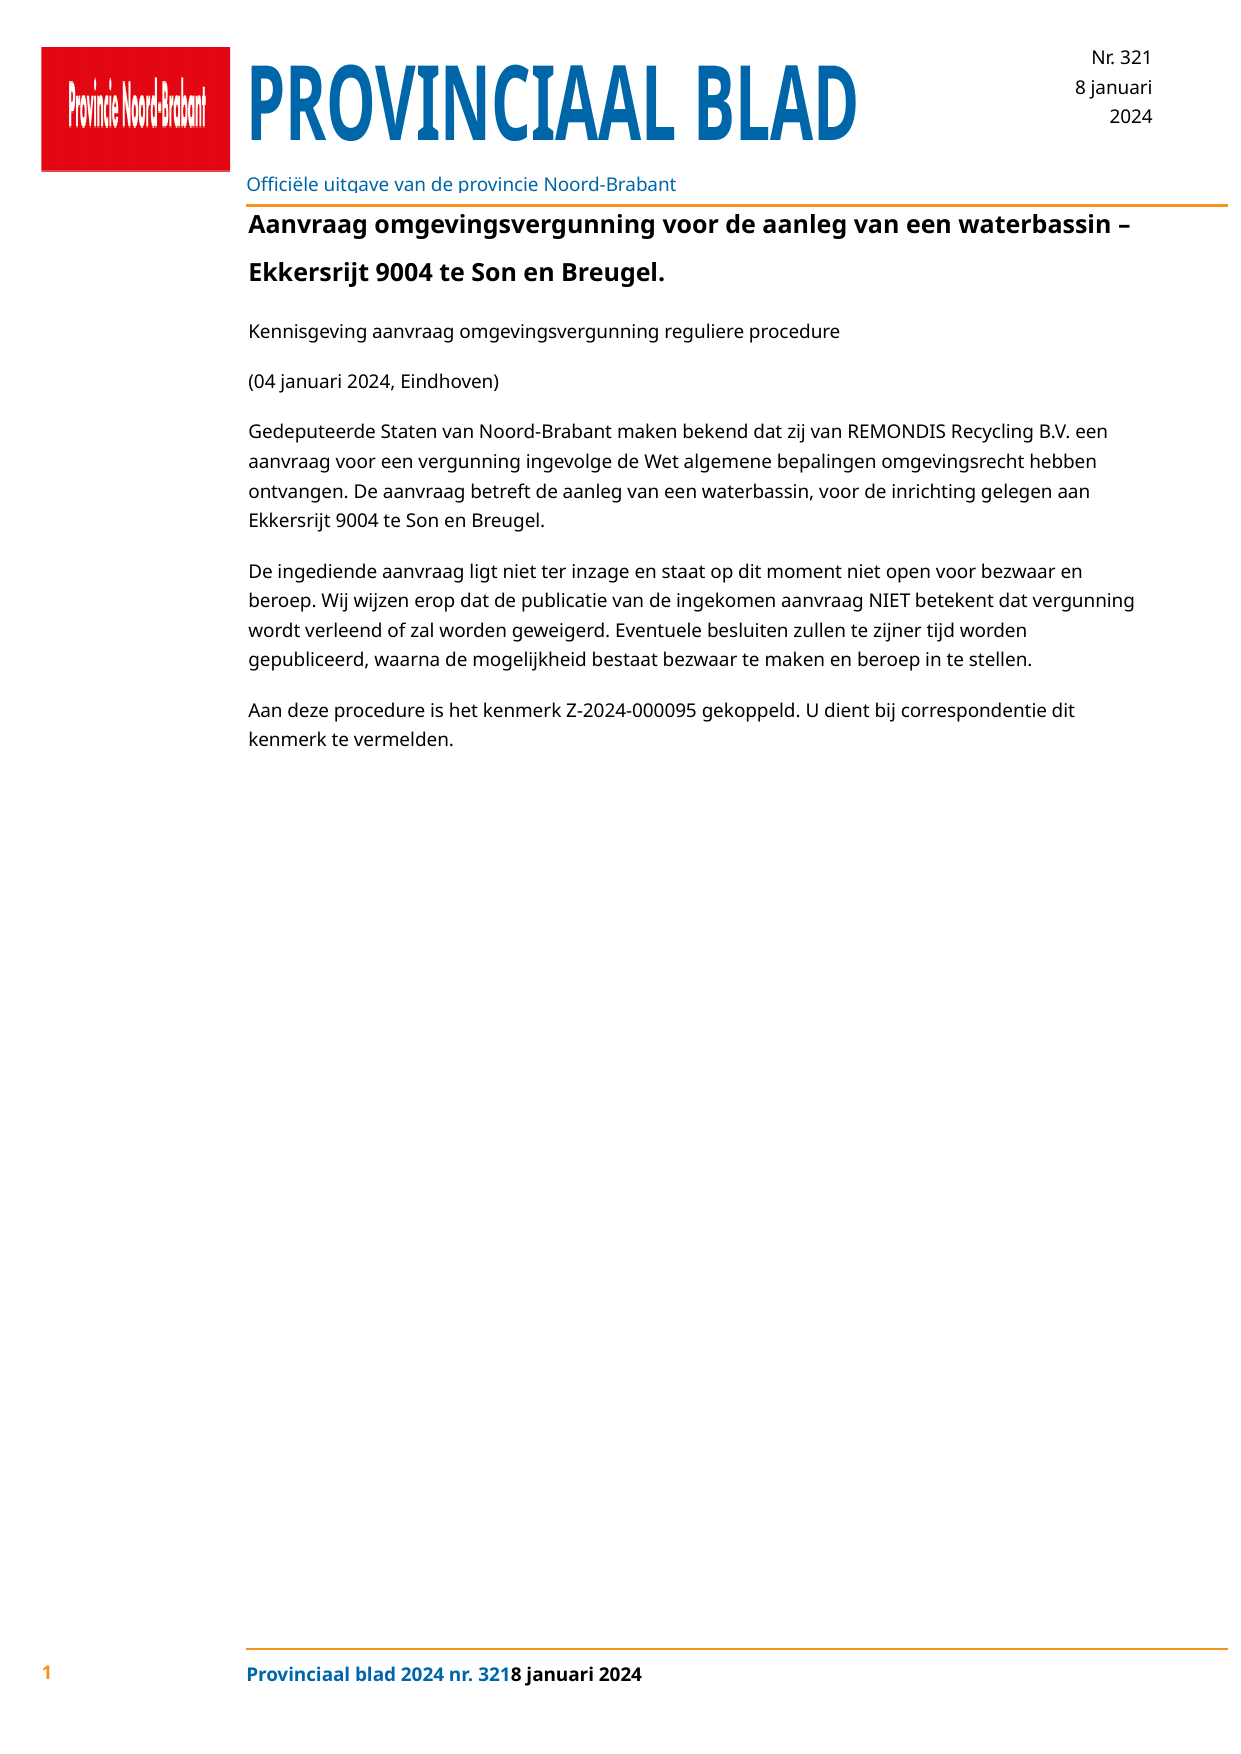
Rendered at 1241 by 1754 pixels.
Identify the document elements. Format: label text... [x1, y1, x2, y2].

text Kennisgeving aanvraag omgevingsvergunning reguliere procedure [248, 318, 1152, 344]
picture [41, 47, 231, 172]
text Aan deze procedure is het kenmerk Z-2024-000095 gekoppeld. U dient bij correspondentie dit kenmerk te vermelden. [248, 697, 1152, 752]
text (04 januari 2024, Eindhoven) [248, 368, 1152, 394]
text Gedeputeerde Staten van Noord-Brabant maken bekend dat zij van REMONDIS Recycling B.V. een aanvraag voor een vergunning ingevolge de Wet algemene bepalingen omgevingsrecht hebben ontvangen. De aanvraag betreft de aanleg van een waterbassin, voor de inrichting gelegen aan Ekkersrijt 9004 te Son en Breugel. [248, 419, 1152, 533]
text De ingediende aanvraag ligt niet ter inzage en staat op dit moment niet open voor bezwaar en beroep. Wij wijzen erop dat de publicatie van de ingekomen aanvraag NIET betekent dat vergunning wordt verleend of zal worden geweigerd. Eventuele besluiten zullen te zijner tijd worden gepubliceerd, waarna de mogelijkheid bestaat bezwaar te maken en beroep in te stellen. [248, 558, 1152, 672]
text Aanvraag omgevingsvergunning voor de aanleg van een waterbassin – Ekkersrijt 9004 te Son en Breugel. [248, 207, 1152, 288]
